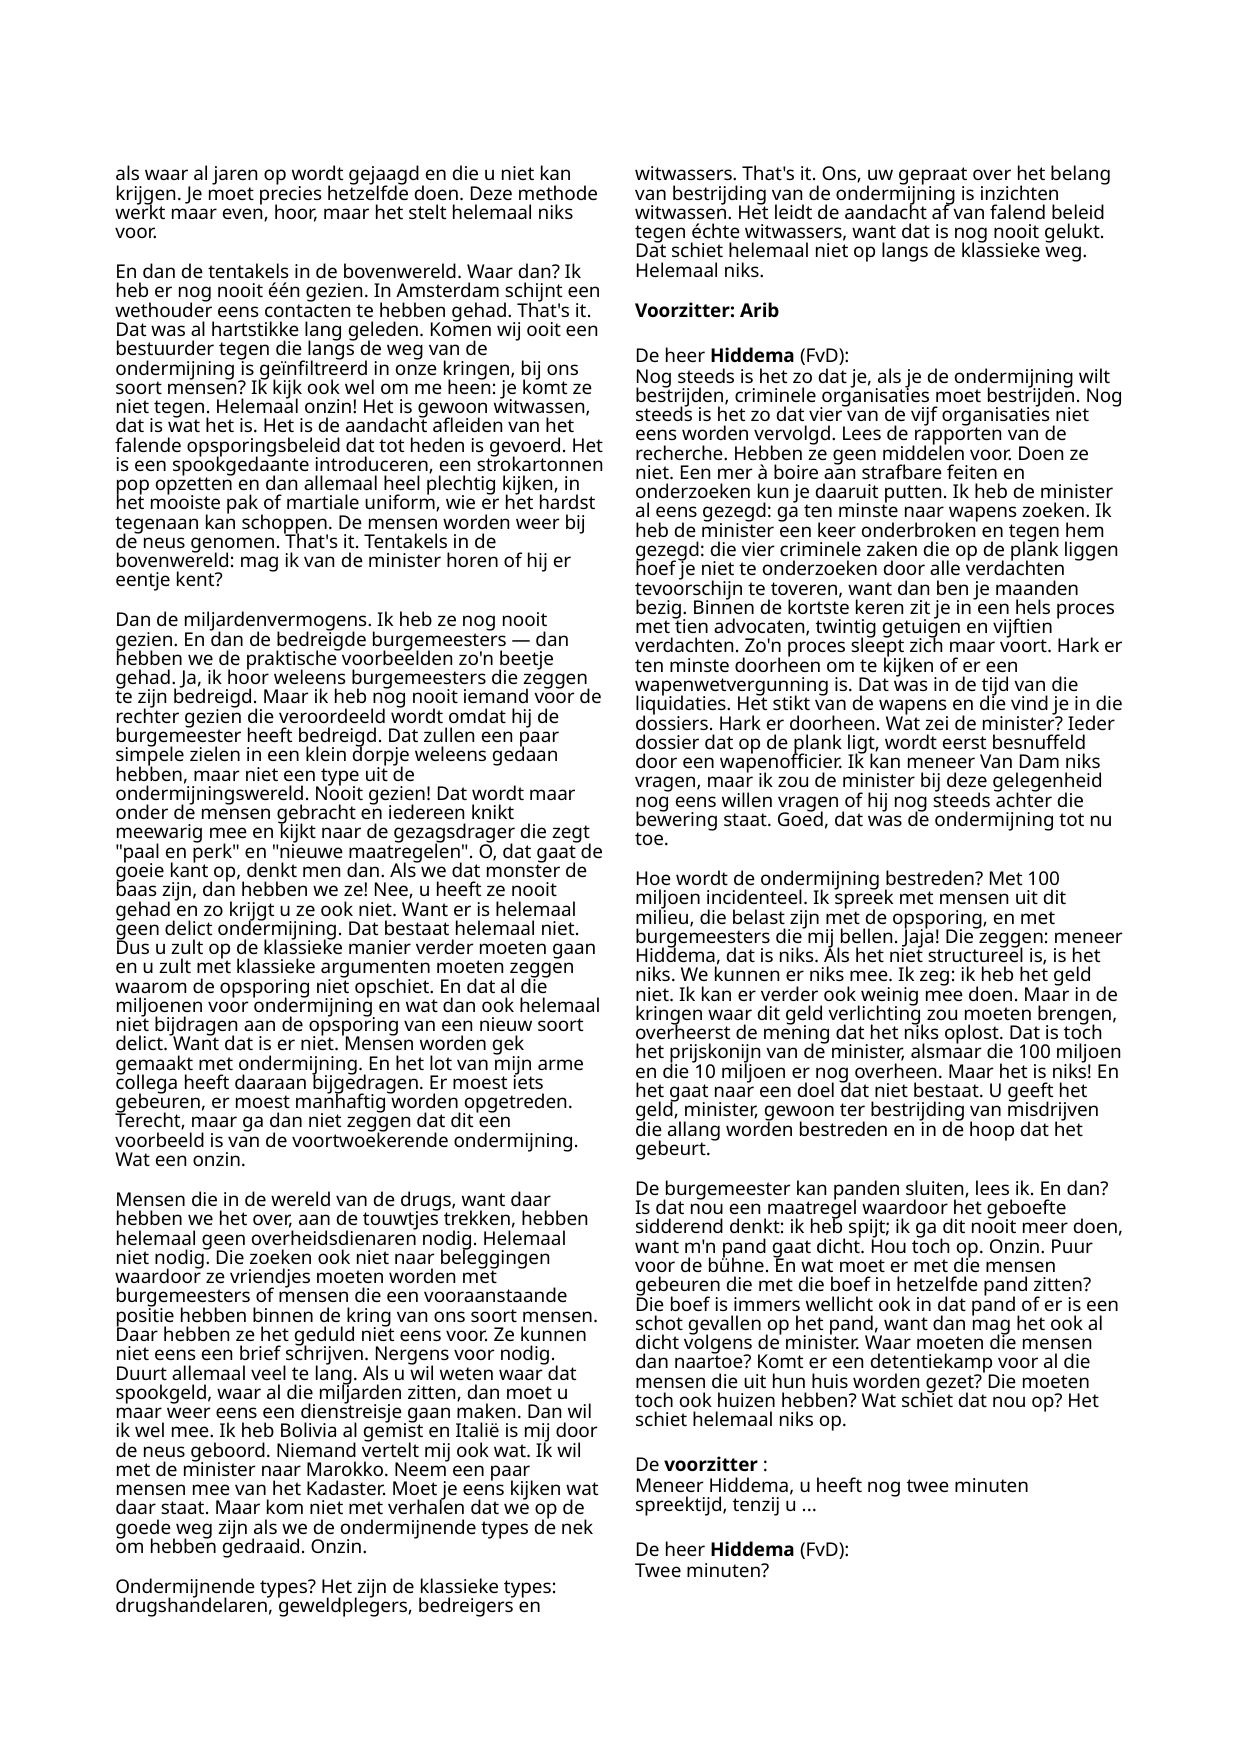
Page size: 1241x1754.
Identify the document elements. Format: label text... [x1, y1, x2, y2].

text Mensen die in de wereld van de drugs, want daar hebben we het over, aan de touwtjes trekken, hebben helemaal geen overheidsdienaren nodig. Helemaal niet nodig. Die zoeken ook niet naar beleggingen waardoor ze vriendjes moeten worden met burgemeesters of mensen die een vooraanstaande positie hebben binnen de kring van ons soort mensen. Daar hebben ze het geduld niet eens voor. Ze kunnen niet eens een brief schrijven. Nergens voor nodig. Duurt allemaal veel te lang. Als u wil weten waar dat spookgeld, waar al die miljarden zitten, dan moet u maar weer eens een dienstreisje gaan maken. Dan wil ik wel mee. Ik heb Bolivia al gemist en Italië is mij door de neus geboord. Niemand vertelt mij ook wat. Ik wil met de minister naar Marokko. Neem een paar mensen mee van het Kadaster. Moet je eens kijken wat daar staat. Maar kom niet met verhalen dat we op de goede weg zijn als we de ondermijnende types de nek om hebben gedraaid. Onzin. [115, 1191, 605, 1557]
text De heer Hiddema (FvD): [635, 342, 1125, 368]
text De burgemeester kan panden sluiten, lees ik. En dan? Is dat nou een maatregel waardoor het geboefte sidderend denkt: ik heb spijt; ik ga dit nooit meer doen, want m'n pand gaat dicht. Hou toch op. Onzin. Puur voor de bühne. En wat moet er met die mensen gebeuren die met die boef in hetzelfde pand zitten? Die boef is immers wellicht ook in dat pand of er is een schot gevallen op het pand, want dan mag het ook al dicht volgens de minister. Waar moeten die mensen dan naartoe? Komt er een detentiekamp voor al die mensen die uit hun huis worden gezet? Die moeten toch ook huizen hebben? Wat schiet dat nou op? Het schiet helemaal niks op. [635, 1180, 1125, 1430]
text Meneer Hiddema, u heeft nog twee minuten spreektijd, tenzij u ... [635, 1477, 1125, 1516]
text Nog steeds is het zo dat je, als je de ondermijning wilt bestrijden, criminele organisaties moet bestrijden. Nog steeds is het zo dat vier van de vijf organisaties niet eens worden vervolgd. Lees de rapporten van de recherche. Hebben ze geen middelen voor. Doen ze niet. Een mer à boire aan strafbare feiten en onderzoeken kun je daaruit putten. Ik heb de minister al eens gezegd: ga ten minste naar wapens zoeken. Ik heb de minister een keer onderbroken en tegen hem gezegd: die vier criminele zaken die op de plank liggen hoef je niet te onderzoeken door alle verdachten tevoorschijn te toveren, want dan ben je maanden bezig. Binnen de kortste keren zit je in een hels proces met tien advocaten, twintig getuigen en vijftien verdachten. Zo'n proces sleept zich maar voort. Hark er ten minste doorheen om te kijken of er een wapenwetvergunning is. Dat was in de tijd van die liquidaties. Het stikt van de wapens en die vind je in die dossiers. Hark er doorheen. Wat zei de minister? Ieder dossier dat op de plank ligt, wordt eerst besnuffeld door een wapenofficier. Ik kan meneer Van Dam niks vragen, maar ik zou de minister bij deze gelegenheid nog eens willen vragen of hij nog steeds achter die bewering staat. Goed, dat was de ondermijning tot nu toe. [635, 368, 1125, 849]
text De heer Hiddema (FvD): [635, 1536, 1125, 1562]
text als waar al jaren op wordt gejaagd en die u niet kan krijgen. Je moet precies hetzelfde doen. Deze methode werkt maar even, hoor, maar het stelt helemaal niks voor. [115, 165, 605, 242]
text En dan de tentakels in de bovenwereld. Waar dan? Ik heb er nog nooit één gezien. In Amsterdam schijnt een wethouder eens contacten te hebben gehad. That's it. Dat was al hartstikke lang geleden. Komen wij ooit een bestuurder tegen die langs de weg van de ondermijning is geïnfiltreerd in onze kringen, bij ons soort mensen? Ik kijk ook wel om me heen: je komt ze niet tegen. Helemaal onzin! Het is gewoon witwassen, dat is wat het is. Het is de aandacht afleiden van het falende opsporingsbeleid dat tot heden is gevoerd. Het is een spookgedaante introduceren, een strokartonnen pop opzetten en dan allemaal heel plechtig kijken, in het mooiste pak of martiale uniform, wie er het hardst tegenaan kan schoppen. De mensen worden weer bij de neus genomen. That's it. Tentakels in de bovenwereld: mag ik van de minister horen of hij er eentje kent? [115, 263, 605, 591]
text Hoe wordt de ondermijning bestreden? Met 100 miljoen incidenteel. Ik spreek met mensen uit dit milieu, die belast zijn met de opsporing, en met burgemeesters die mij bellen. Jaja! Die zeggen: meneer Hiddema, dat is niks. Als het niet structureel is, is het niks. We kunnen er niks mee. Ik zeg: ik heb het geld niet. Ik kan er verder ook weinig mee doen. Maar in de kringen waar dit geld verlichting zou moeten brengen, overheerst de mening dat het niks oplost. Dat is toch het prijskonijn van de minister, alsmaar die 100 miljoen en die 10 miljoen er nog overheen. Maar het is niks! En het gaat naar een doel dat niet bestaat. U geeft het geld, minister, gewoon ter bestrijding van misdrijven die allang worden bestreden en in de hoop dat het gebeurt. [635, 870, 1125, 1159]
text Voorzitter: Arib [635, 302, 1125, 321]
text Dan de miljardenvermogens. Ik heb ze nog nooit gezien. En dan de bedreigde burgemeesters — dan hebben we de praktische voorbeelden zo'n beetje gehad. Ja, ik hoor weleens burgemeesters die zeggen te zijn bedreigd. Maar ik heb nog nooit iemand voor de rechter gezien die veroordeeld wordt omdat hij de burgemeester heeft bedreigd. Dat zullen een paar simpele zielen in een klein dorpje weleens gedaan hebben, maar niet een type uit de ondermijningswereld. Nooit gezien! Dat wordt maar onder de mensen gebracht en iedereen knikt meewarig mee en kijkt naar de gezagsdrager die zegt "paal en perk" en "nieuwe maatregelen". O, dat gaat de goeie kant op, denkt men dan. Als we dat monster de baas zijn, dan hebben we ze! Nee, u heeft ze nooit gehad en zo krijgt u ze ook niet. Want er is helemaal geen delict ondermijning. Dat bestaat helemaal niet. Dus u zult op de klassieke manier verder moeten gaan en u zult met klassieke argumenten moeten zeggen waarom de opsporing niet opschiet. En dat al die miljoenen voor ondermijning en wat dan ook helemaal niet bijdragen aan de opsporing van een nieuw soort delict. Want dat is er niet. Mensen worden gek gemaakt met ondermijning. En het lot van mijn arme collega heeft daaraan bijgedragen. Er moest iets gebeuren, er moest manhaftig worden opgetreden. Terecht, maar ga dan niet zeggen dat dit een voorbeeld is van de voortwoekerende ondermijning. Wat een onzin. [115, 611, 605, 1170]
text Ondermijnende types? Het zijn de klassieke types: drugshandelaren, geweldplegers, bedreigers en [115, 1578, 605, 1616]
text De voorzitter : [635, 1451, 1125, 1477]
text Twee minuten? [635, 1562, 1125, 1581]
text witwassers. That's it. Ons, uw gepraat over het belang van bestrijding van de ondermijning is inzichten witwassen. Het leidt de aandacht af van falend beleid tegen échte witwassers, want dat is nog nooit gelukt. Dat schiet helemaal niet op langs de klassieke weg. Helemaal niks. [635, 165, 1125, 281]
